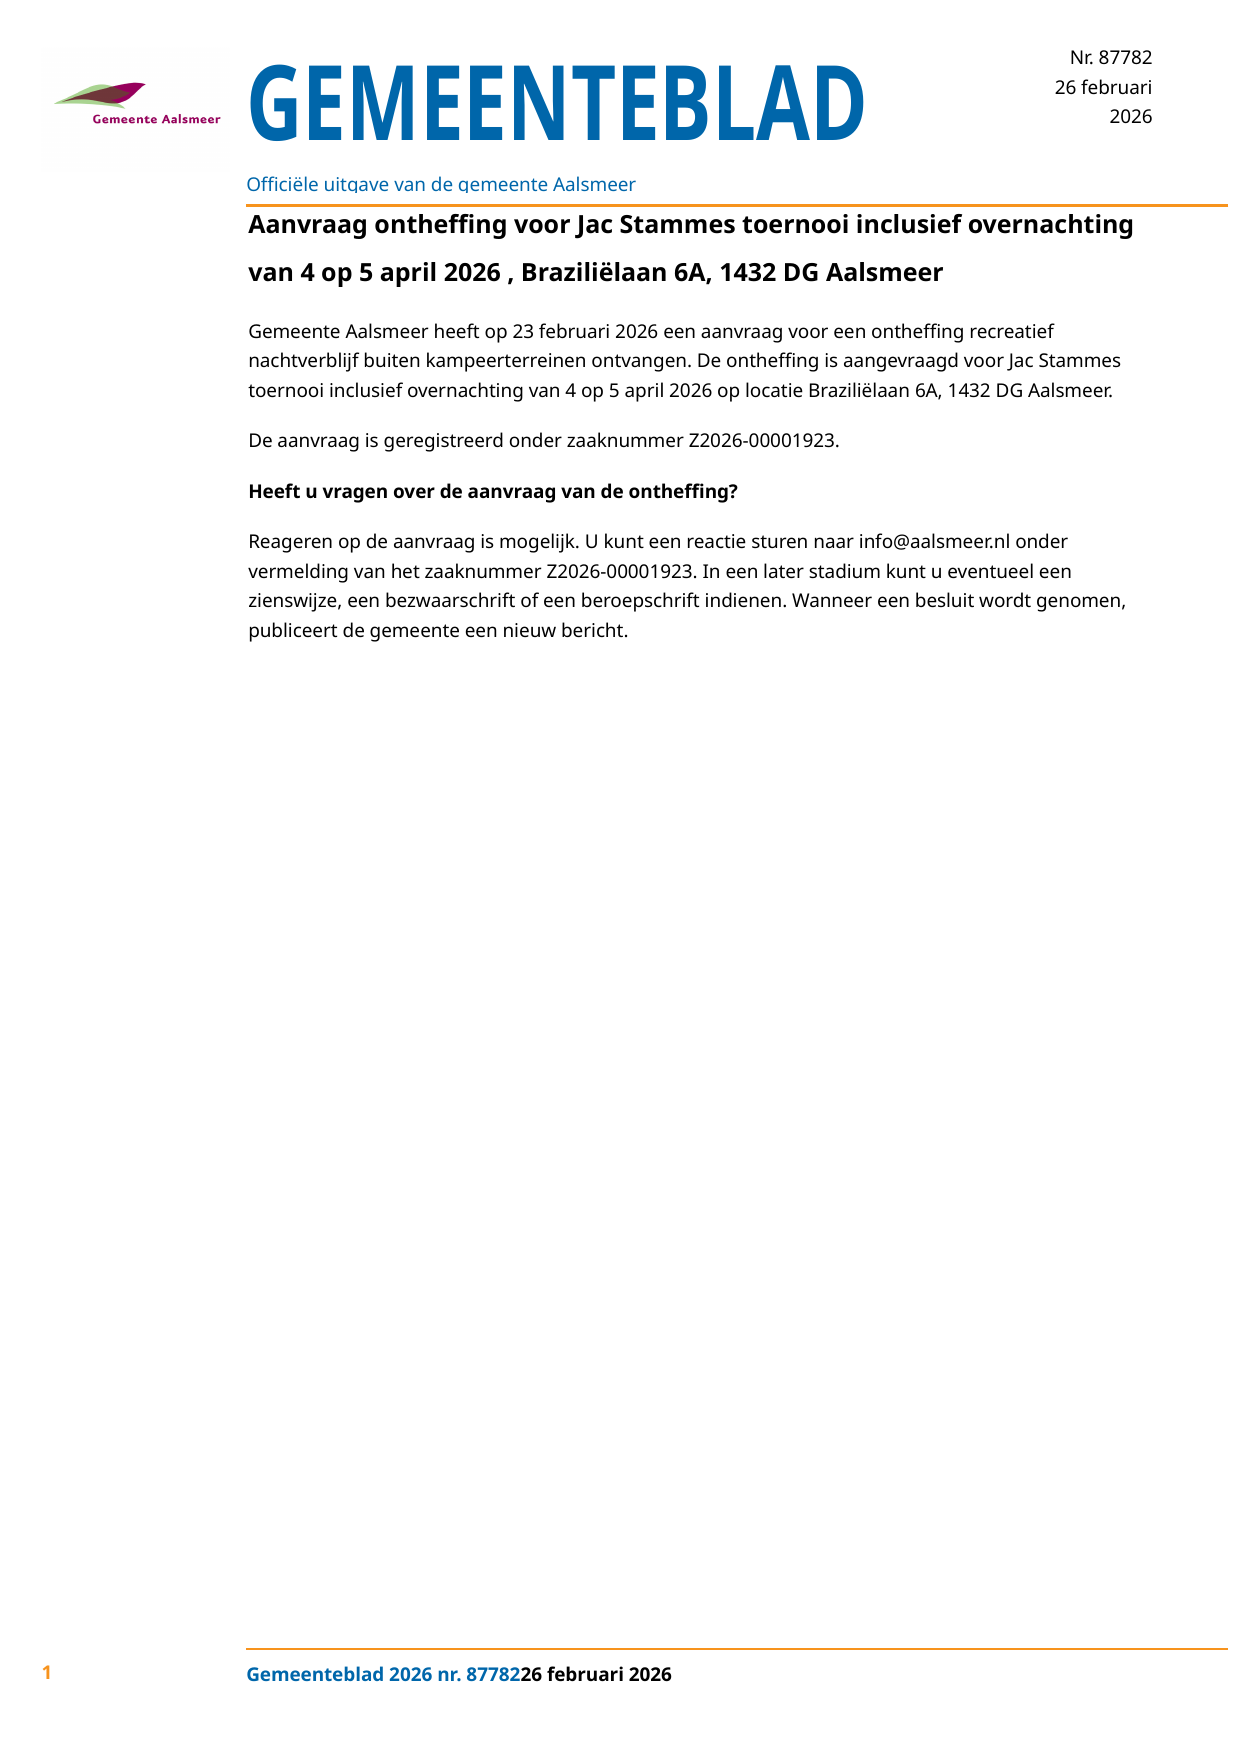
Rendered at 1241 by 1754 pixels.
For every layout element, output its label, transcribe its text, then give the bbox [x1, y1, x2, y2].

text Gemeente Aalsmeer heeft op 23 februari 2026 een aanvraag voor een ontheffing recreatief nachtverblijf buiten kampeerterreinen ontvangen. De ontheffing is aangevraagd voor Jac Stammes toernooi inclusief overnachting van 4 op 5 april 2026 op locatie Braziliëlaan 6A, 1432 DG Aalsmeer. [248, 318, 1152, 403]
text Heeft u vragen over de aanvraag van de ontheffing? [248, 478, 1152, 504]
text De aanvraag is geregistreerd onder zaaknummer Z2026-00001923. [248, 427, 1152, 453]
text Reageren op de aanvraag is mogelijk. U kunt een reactie sturen naar info@aalsmeer.nl onder vermelding van het zaaknummer Z2026-00001923. In een later stadium kunt u eventueel een zienswijze, een bezwaarschrift of een beroepschrift indienen. Wanneer een besluit wordt genomen, publiceert de gemeente een nieuw bericht. [248, 528, 1152, 643]
text Aanvraag ontheffing voor Jac Stammes toernooi inclusief overnachting van 4 op 5 april 2026 , Braziliëlaan 6A, 1432 DG Aalsmeer [248, 207, 1152, 288]
picture [41, 47, 231, 172]
